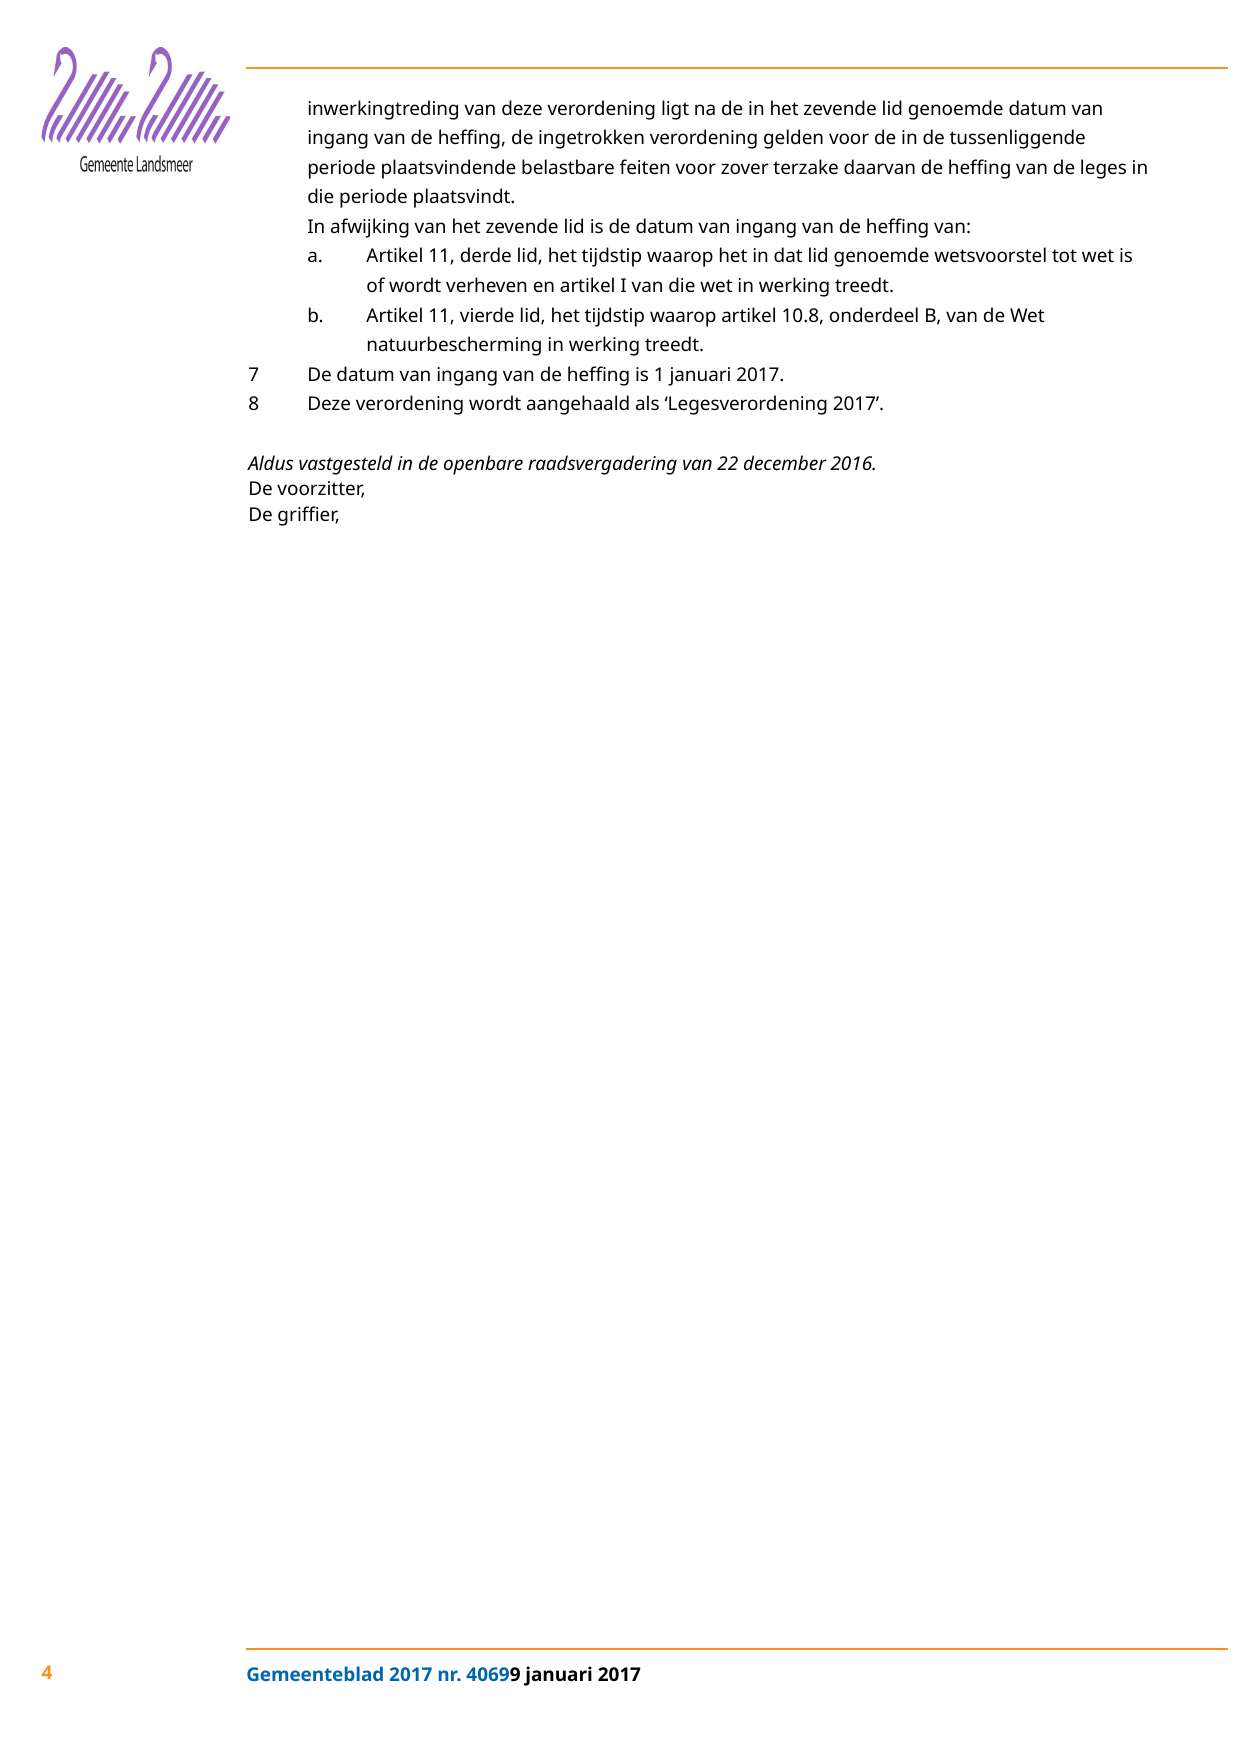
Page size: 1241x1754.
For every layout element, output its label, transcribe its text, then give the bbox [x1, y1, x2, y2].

text Aldus vastgesteld in de openbare raadsvergadering van 22 december 2016. [248, 450, 1152, 476]
list inwerkingtreding van deze verordening ligt na de in het zevende lid genoemde datum van ingang van de heffing, de ingetrokken verordening gelden voor de in de tussenliggende periode plaatsvindende belastbare feiten voor zover terzake daarvan de heffing van de leges in die periode plaatsvindt. [248, 95, 1152, 209]
picture [41, 47, 231, 172]
text De griffier, [248, 501, 1152, 527]
list Deze verordening wordt aangehaald als ‘Legesverordening 2017’. [248, 391, 1152, 416]
list Artikel 11, derde lid, het tijdstip waarop het in dat lid genoemde wetsvoorstel tot wet is of wordt verheven en artikel I van die wet in werking treedt. [307, 243, 1152, 298]
list De datum van ingang van de heffing is 1 januari 2017. [248, 361, 1152, 387]
text De voorzitter, [248, 476, 1152, 501]
list In afwijking van het zevende lid is de datum van ingang van de heffing van: [248, 213, 1152, 239]
list Artikel 11, vierde lid, het tijdstip waarop artikel 10.8, onderdeel B, van de Wet natuurbescherming in werking treedt. [307, 302, 1152, 357]
